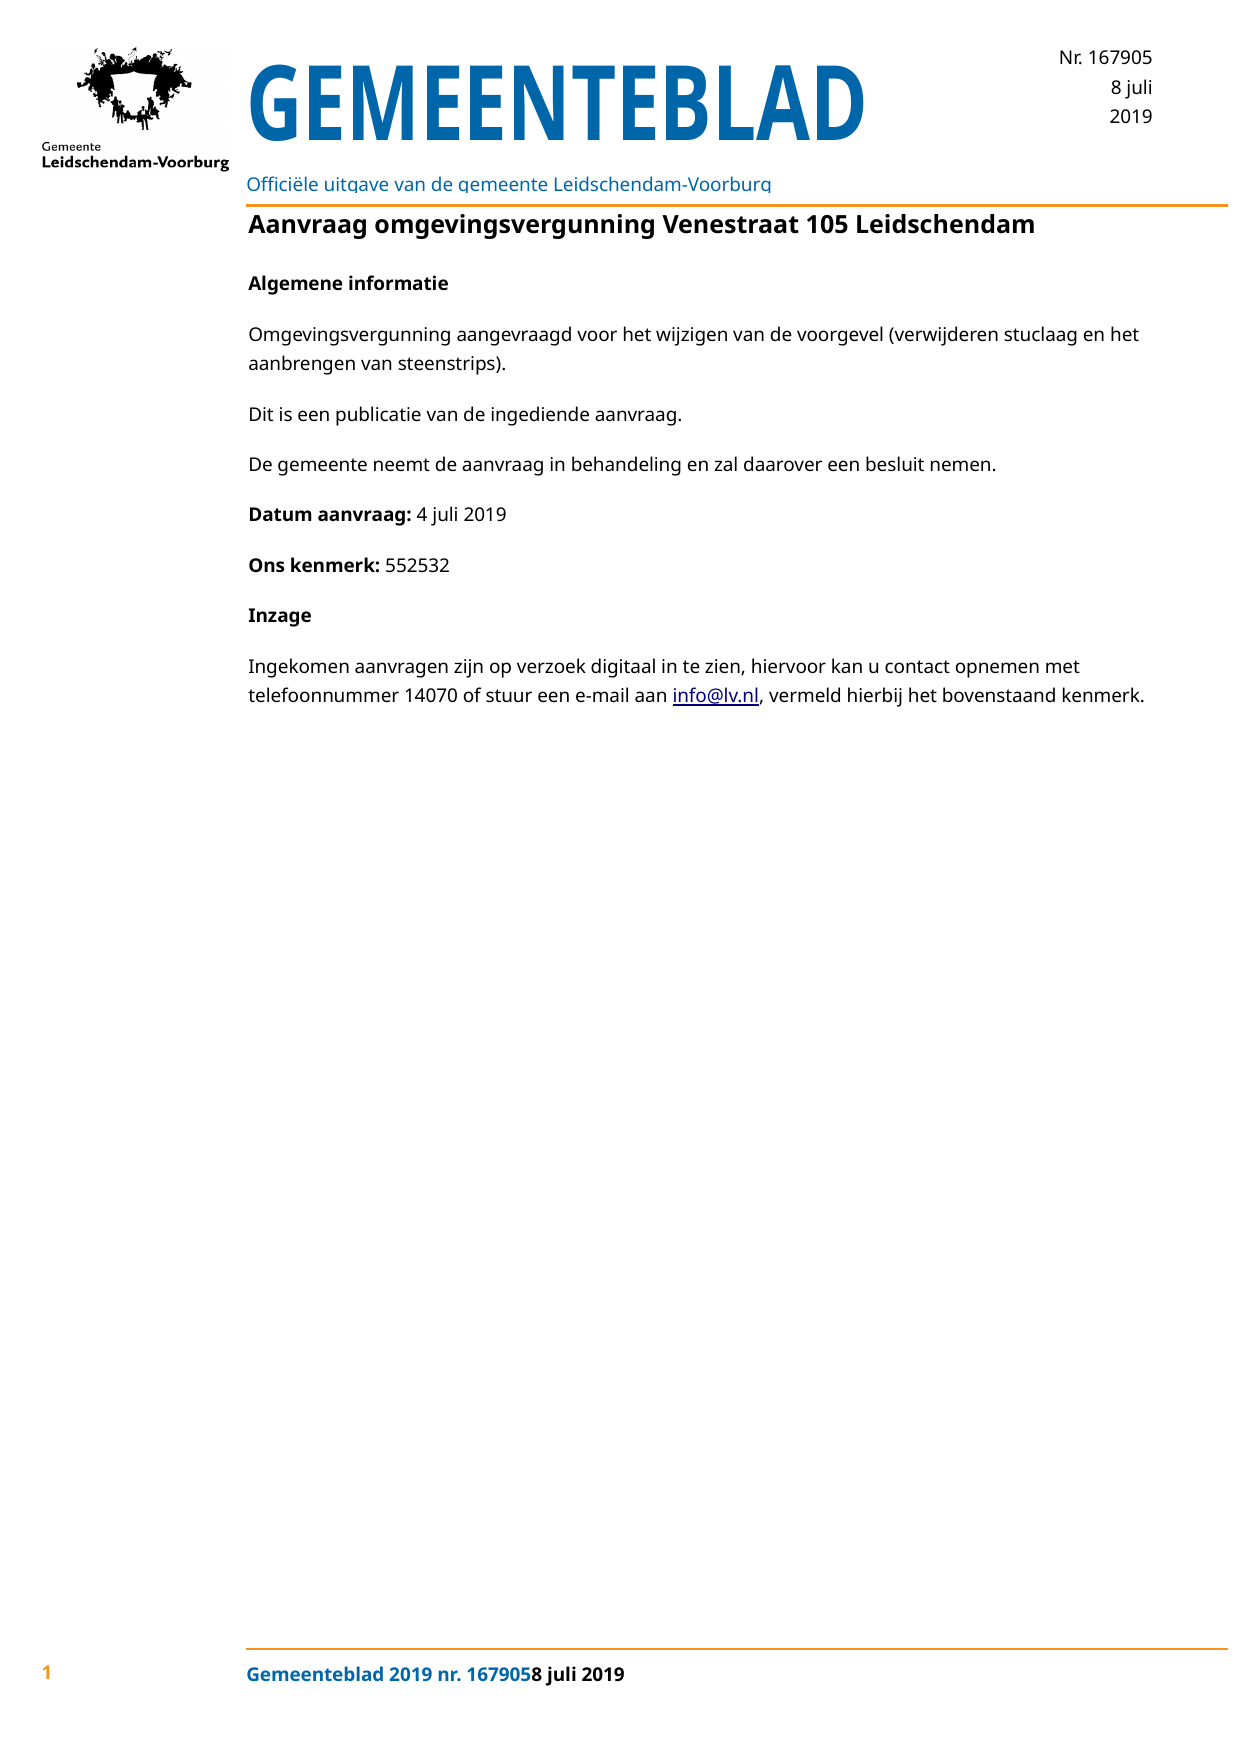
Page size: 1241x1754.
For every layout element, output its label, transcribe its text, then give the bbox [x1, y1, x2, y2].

text Ingekomen aanvragen zijn op verzoek digitaal in te zien, hiervoor kan u contact opnemen met telefoonnummer 14070 of stuur een e-mail aan info@lv.nl, vermeld hierbij het bovenstaand kenmerk. [248, 653, 1152, 708]
text Ons kenmerk: 552532 [248, 552, 1152, 578]
text Aanvraag omgevingsvergunning Venestraat 105 Leidschendam [248, 207, 1152, 241]
text Datum aanvraag: 4 juli 2019 [248, 502, 1152, 527]
text Inzage [248, 602, 1152, 628]
text Omgevingsvergunning aangevraagd voor het wijzigen van de voorgevel (verwijderen stuclaag en het aanbrengen van steenstrips). [248, 321, 1152, 376]
text De gemeente neemt de aanvraag in behandeling en zal daarover een besluit nemen. [248, 451, 1152, 477]
picture [41, 47, 231, 172]
text Algemene informatie [248, 270, 1152, 296]
text Dit is een publicatie van de ingediende aanvraag. [248, 401, 1152, 426]
